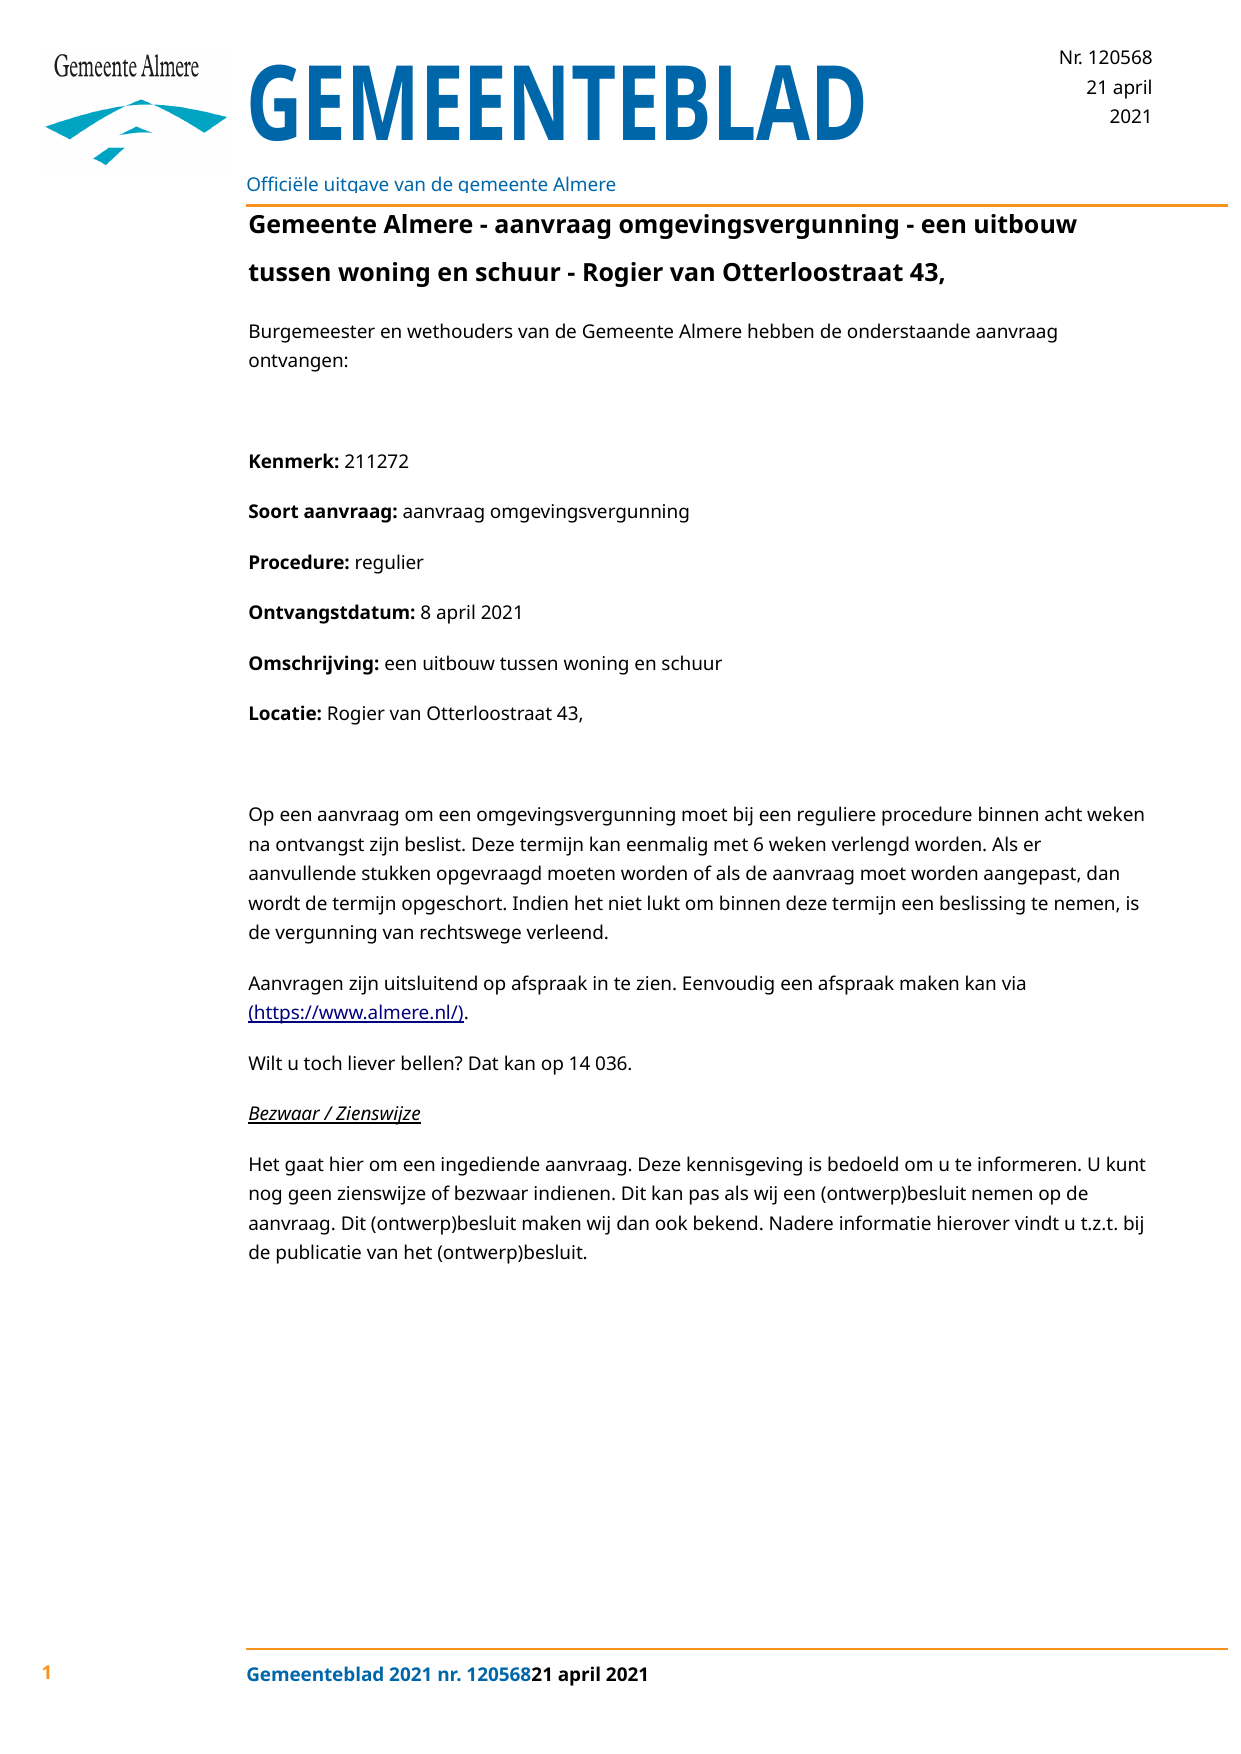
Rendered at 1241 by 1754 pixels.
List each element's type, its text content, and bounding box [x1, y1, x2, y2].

text Op een aanvraag om een omgevingsvergunning moet bij een reguliere procedure binnen acht weken na ontvangst zijn beslist. Deze termijn kan eenmalig met 6 weken verlengd worden. Als er aanvullende stukken opgevraagd moeten worden of als de aanvraag moet worden aangepast, dan wordt de termijn opgeschort. Indien het niet lukt om binnen deze termijn een beslissing te nemen, is de vergunning van rechtswege verleend. [248, 801, 1152, 945]
text Het gaat hier om een ingediende aanvraag. Deze kennisgeving is bedoeld om u te informeren. U kunt nog geen zienswijze of bezwaar indienen. Dit kan pas als wij een (ontwerp)besluit nemen op de aanvraag. Dit (ontwerp)besluit maken wij dan ook bekend. Nadere informatie hierover vindt u t.z.t. bij de publicatie van het (ontwerp)besluit. [248, 1151, 1152, 1265]
text Burgemeester en wethouders van de Gemeente Almere hebben de onderstaande aanvraag ontvangen: [248, 318, 1152, 373]
text Procedure: regulier [248, 549, 1152, 575]
text Gemeente Almere - aanvraag omgevingsvergunning - een uitbouw tussen woning en schuur - Rogier van Otterloostraat 43, [248, 207, 1152, 288]
picture [41, 47, 231, 172]
text Aanvragen zijn uitsluitend op afspraak in te zien. Eenvoudig een afspraak maken kan via (https://www.almere.nl/). [248, 970, 1152, 1025]
text Ontvangstdatum: 8 april 2021 [248, 599, 1152, 625]
text Locatie: Rogier van Otterloostraat 43, [248, 700, 1152, 726]
text Kenmerk: 211272 [248, 448, 1152, 474]
text Omschrijving: een uitbouw tussen woning en schuur [248, 650, 1152, 676]
text Soort aanvraag: aanvraag omgevingsvergunning [248, 499, 1152, 524]
text Wilt u toch liever bellen? Dat kan op 14 036. [248, 1050, 1152, 1076]
text Bezwaar / Zienswijze [248, 1100, 1152, 1126]
